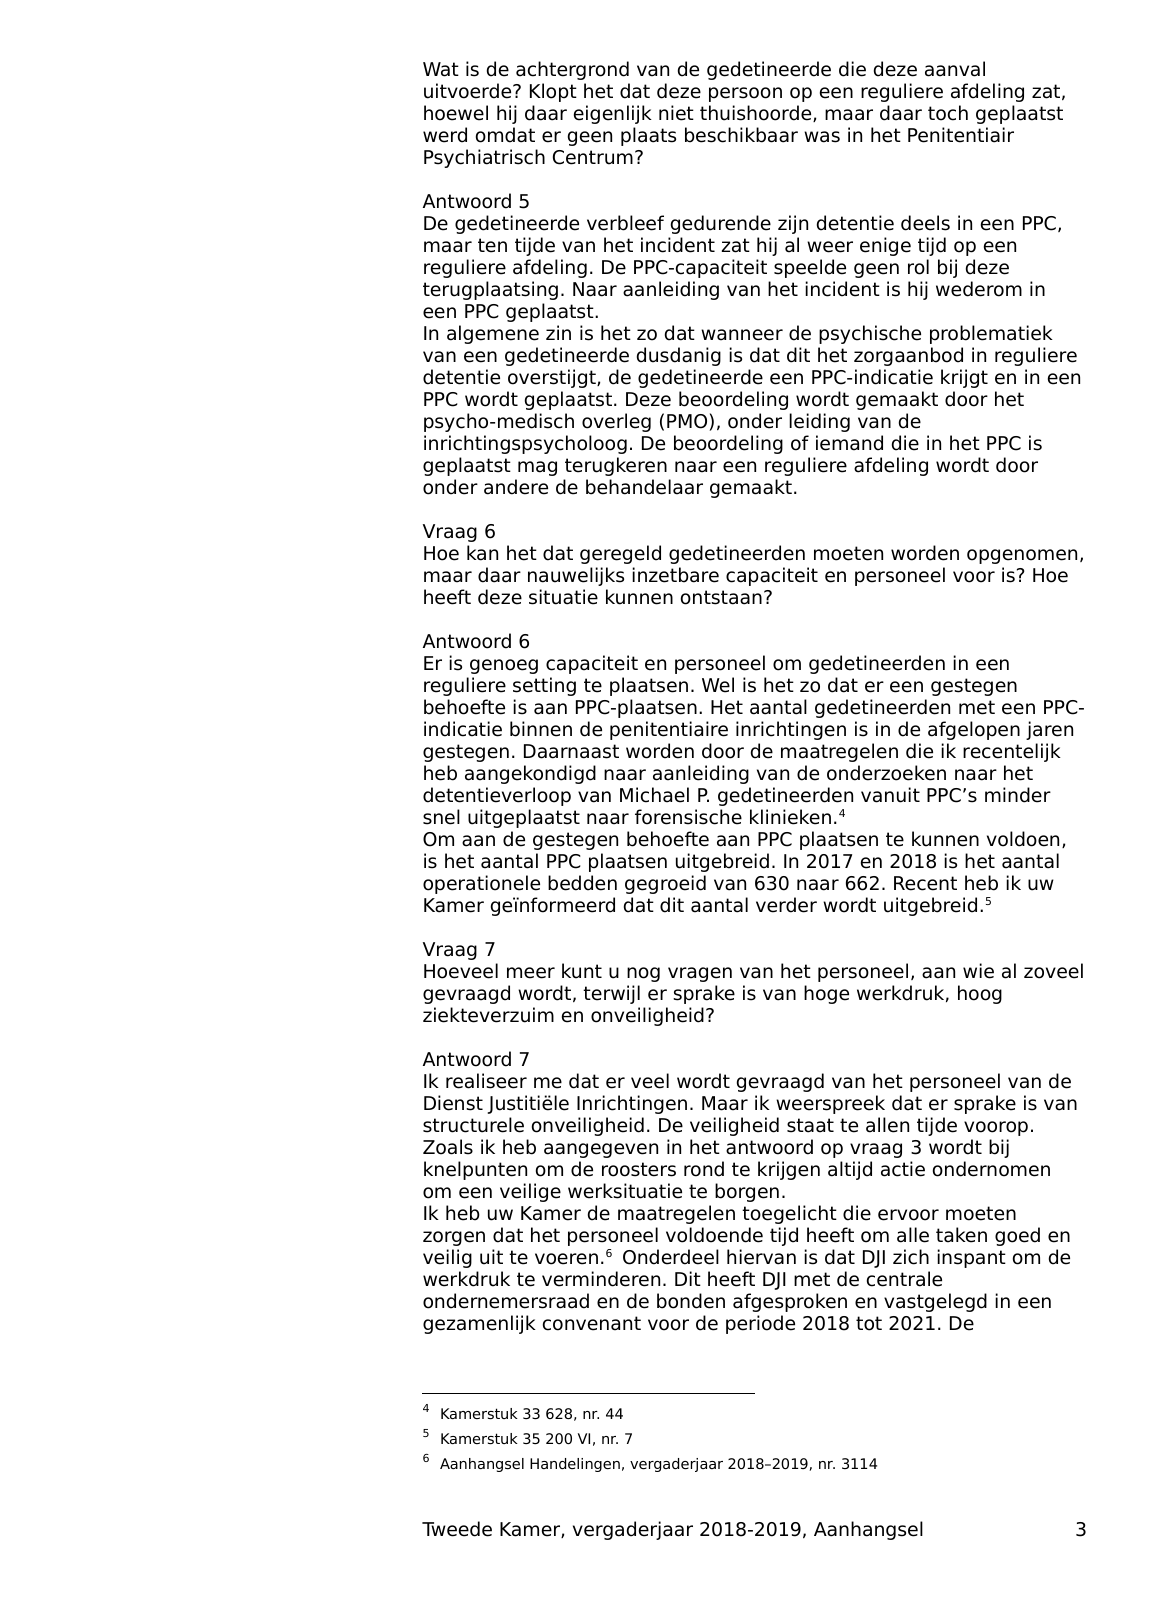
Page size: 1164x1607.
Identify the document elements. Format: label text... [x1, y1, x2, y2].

text Wat is de achtergrond van de gedetineerde die deze aanval uitvoerde? Klopt het dat deze persoon op een reguliere afdeling zat, hoewel hij daar eigenlijk niet thuishoorde, maar daar toch geplaatst werd omdat er geen plaats beschikbaar was in het Penitentiair Psychiatrisch Centrum? [422, 59, 1087, 169]
text In algemene zin is het zo dat wanneer de psychische problematiek van een gedetineerde dusdanig is dat dit het zorgaanbod in reguliere detentie overstijgt, de gedetineerde een PPC-indicatie krijgt en in een PPC wordt geplaatst. Deze beoordeling wordt gemaakt door het psycho-medisch overleg (PMO), onder leiding van de inrichtingspsycholoog. De beoordeling of iemand die in het PPC is geplaatst mag terugkeren naar een reguliere afdeling wordt door onder andere de behandelaar gemaakt. [422, 323, 1087, 499]
text Hoeveel meer kunt u nog vragen van het personeel, aan wie al zoveel gevraagd wordt, terwijl er sprake is van hoge werkdruk, hoog ziekteverzuim en onveiligheid? [422, 961, 1087, 1027]
text Antwoord 5 [422, 191, 1087, 213]
text Antwoord 7 [422, 1049, 1087, 1071]
text Kamerstuk 33 628, nr. 44 [422, 1402, 1087, 1424]
text Er is genoeg capaciteit en personeel om gedetineerden in een reguliere setting te plaatsen. Wel is het zo dat er een gestegen behoefte is aan PPC-plaatsen. Het aantal gedetineerden met een PPC-indicatie binnen de penitentiaire inrichtingen is in de afgelopen jaren gestegen. Daarnaast worden door de maatregelen die ik recentelijk heb aangekondigd naar aanleiding van de onderzoeken naar het detentieverloop van Michael P. gedetineerden vanuit PPC’s minder snel uitgeplaatst naar forensische klinieken. [422, 653, 1087, 829]
text Ik heb uw Kamer de maatregelen toegelicht die ervoor moeten zorgen dat het personeel voldoende tijd heeft om alle taken goed en veilig uit te voeren. Onderdeel hiervan is dat DJI zich inspant om de werkdruk te verminderen. Dit heeft DJI met de centrale ondernemersraad en de bonden afgesproken en vastgelegd in een gezamenlijk convenant voor de periode 2018 tot 2021. De [422, 1203, 1087, 1335]
text Om aan de gestegen behoefte aan PPC plaatsen te kunnen voldoen, is het aantal PPC plaatsen uitgebreid. In 2017 en 2018 is het aantal operationele bedden gegroeid van 630 naar 662. Recent heb ik uw Kamer geïnformeerd dat dit aantal verder wordt uitgebreid. [422, 829, 1087, 917]
text Hoe kan het dat geregeld gedetineerden moeten worden opgenomen, maar daar nauwelijks inzetbare capaciteit en personeel voor is? Hoe heeft deze situatie kunnen ontstaan? [422, 543, 1087, 609]
text Kamerstuk 35 200 VI, nr. 7 [422, 1427, 1087, 1449]
text Vraag 6 [422, 521, 1087, 543]
text Antwoord 6 [422, 631, 1087, 653]
text Vraag 7 [422, 939, 1087, 961]
text Aanhangsel Handelingen, vergaderjaar 2018–2019, nr. 3114 [422, 1452, 1087, 1474]
text De gedetineerde verbleef gedurende zijn detentie deels in een PPC, maar ten tijde van het incident zat hij al weer enige tijd op een reguliere afdeling. De PPC-capaciteit speelde geen rol bij deze terugplaatsing. Naar aanleiding van het incident is hij wederom in een PPC geplaatst. [422, 213, 1087, 323]
text Ik realiseer me dat er veel wordt gevraagd van het personeel van de Dienst Justitiële Inrichtingen. Maar ik weerspreek dat er sprake is van structurele onveiligheid. De veiligheid staat te allen tijde voorop. Zoals ik heb aangegeven in het antwoord op vraag 3 wordt bij knelpunten om de roosters rond te krijgen altijd actie ondernomen om een veilige werksituatie te borgen. [422, 1071, 1087, 1203]
